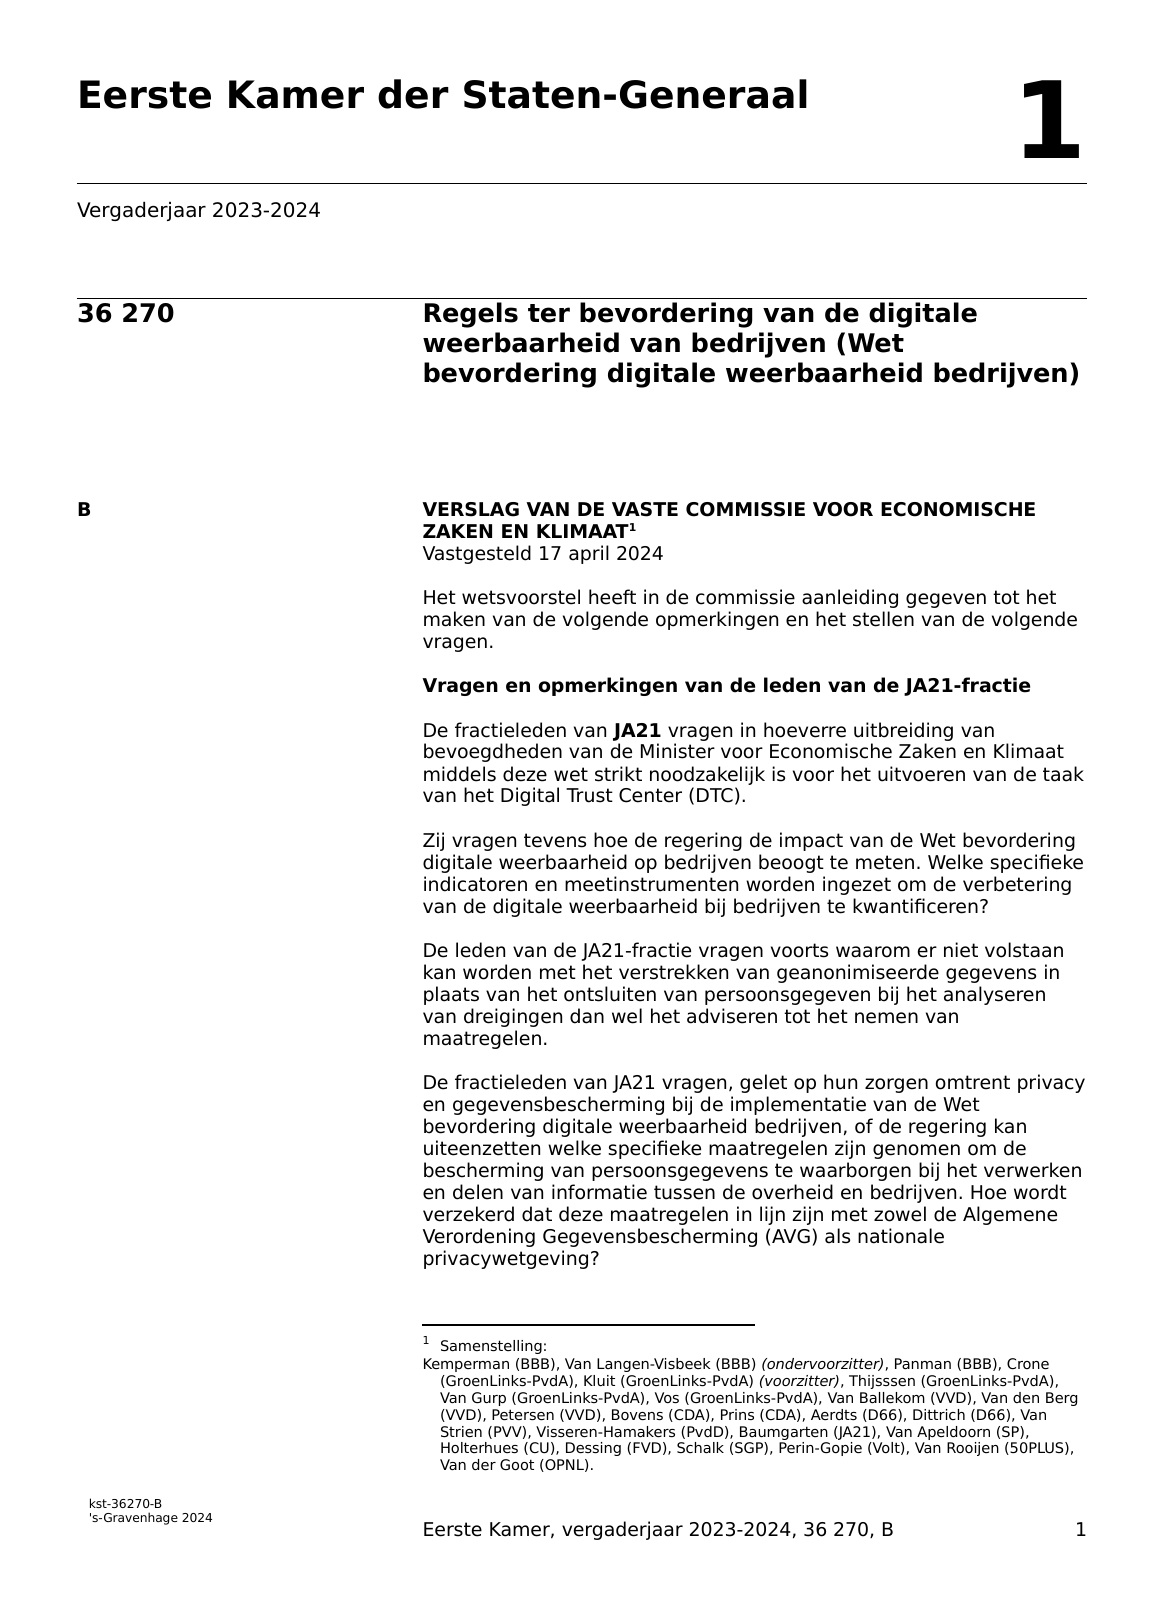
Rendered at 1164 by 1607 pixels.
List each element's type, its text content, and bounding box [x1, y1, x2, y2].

table_header 1 [886, 59, 1087, 183]
text Het wetsvoorstel heeft in de commissie aanleiding gegeven tot het maken van de volgende opmerkingen en het stellen van de volgende vragen. [422, 587, 1087, 653]
text De fractieleden van JA21 vragen, gelet op hun zorgen omtrent privacy en gegevensbescherming bij de implementatie van de Wet bevordering digitale weerbaarheid bedrijven, of de regering kan uiteenzetten welke specifieke maatregelen zijn genomen om de bescherming van persoonsgegevens te waarborgen bij het verwerken en delen van informatie tussen de overheid en bedrijven. Hoe wordt verzekerd dat deze maatregelen in lijn zijn met zowel de Algemene Verordening Gegevensbescherming (AVG) als nationale privacywetgeving? [422, 1072, 1087, 1269]
text De leden van de JA21-fractie vragen voorts waarom er niet volstaan kan worden met het verstrekken van geanonimiseerde gegevens in plaats van het ontsluiten van persoonsgegeven bij het analyseren van dreigingen dan wel het adviseren tot het nemen van maatregelen. [422, 940, 1087, 1049]
text kst-36270-B [88, 1497, 323, 1511]
subtitle Vragen en opmerkingen van de leden van de JA21-fractie [422, 675, 1087, 697]
subtitle B VERSLAG VAN DE VASTE COMMISSIE VOOR ECONOMISCHE ZAKEN EN KLIMAAT [77, 499, 1087, 543]
text Zij vragen tevens hoe de regering de impact van de Wet bevordering digitale weerbaarheid op bedrijven beoogt te meten. Welke specifieke indicatoren en meetinstrumenten worden ingezet om de verbetering van de digitale weerbaarheid bij bedrijven te kwantificeren? [422, 829, 1087, 917]
table_cell Vergaderjaar 2023-2024 [77, 184, 1087, 298]
text Kemperman (BBB), Van Langen-Visbeek (BBB) (ondervoorzitter), Panman (BBB), Crone (GroenLinks-PvdA), Kluit (GroenLinks-PvdA) (voorzitter), Thijsssen (GroenLinks-PvdA), Van Gurp (GroenLinks-PvdA), Vos (GroenLinks-PvdA), Van Ballekom (VVD), Van den Berg (VVD), Petersen (VVD), Bovens (CDA), Prins (CDA), Aerdts (D66), Dittrich (D66), Van Strien (PVV), Visseren-Hamakers (PvdD), Baumgarten (JA21), Van Apeldoorn (SP), Holterhues (CU), Dessing (FVD), Schalk (SGP), Perin-Gopie (Volt), Van Rooijen (50PLUS), Van der Goot (OPNL). [422, 1356, 1087, 1474]
text 's-Gravenhage 2024 [88, 1511, 323, 1525]
text De fractieleden van JA21 vragen in hoeverre uitbreiding van bevoegdheden van de Minister voor Economische Zaken en Klimaat middels deze wet strikt noodzakelijk is voor het uitvoeren van de taak van het Digital Trust Center (DTC). [422, 719, 1087, 807]
text Samenstelling: [422, 1334, 1087, 1356]
subtitle 36 270 Regels ter bevordering van de digitale weerbaarheid van bedrijven (Wet bevordering digitale weerbaarheid bedrijven) [77, 299, 1087, 388]
table_header Eerste Kamer der Staten-Generaal [77, 59, 886, 183]
text Vastgesteld 17 april 2024 [422, 543, 1087, 565]
